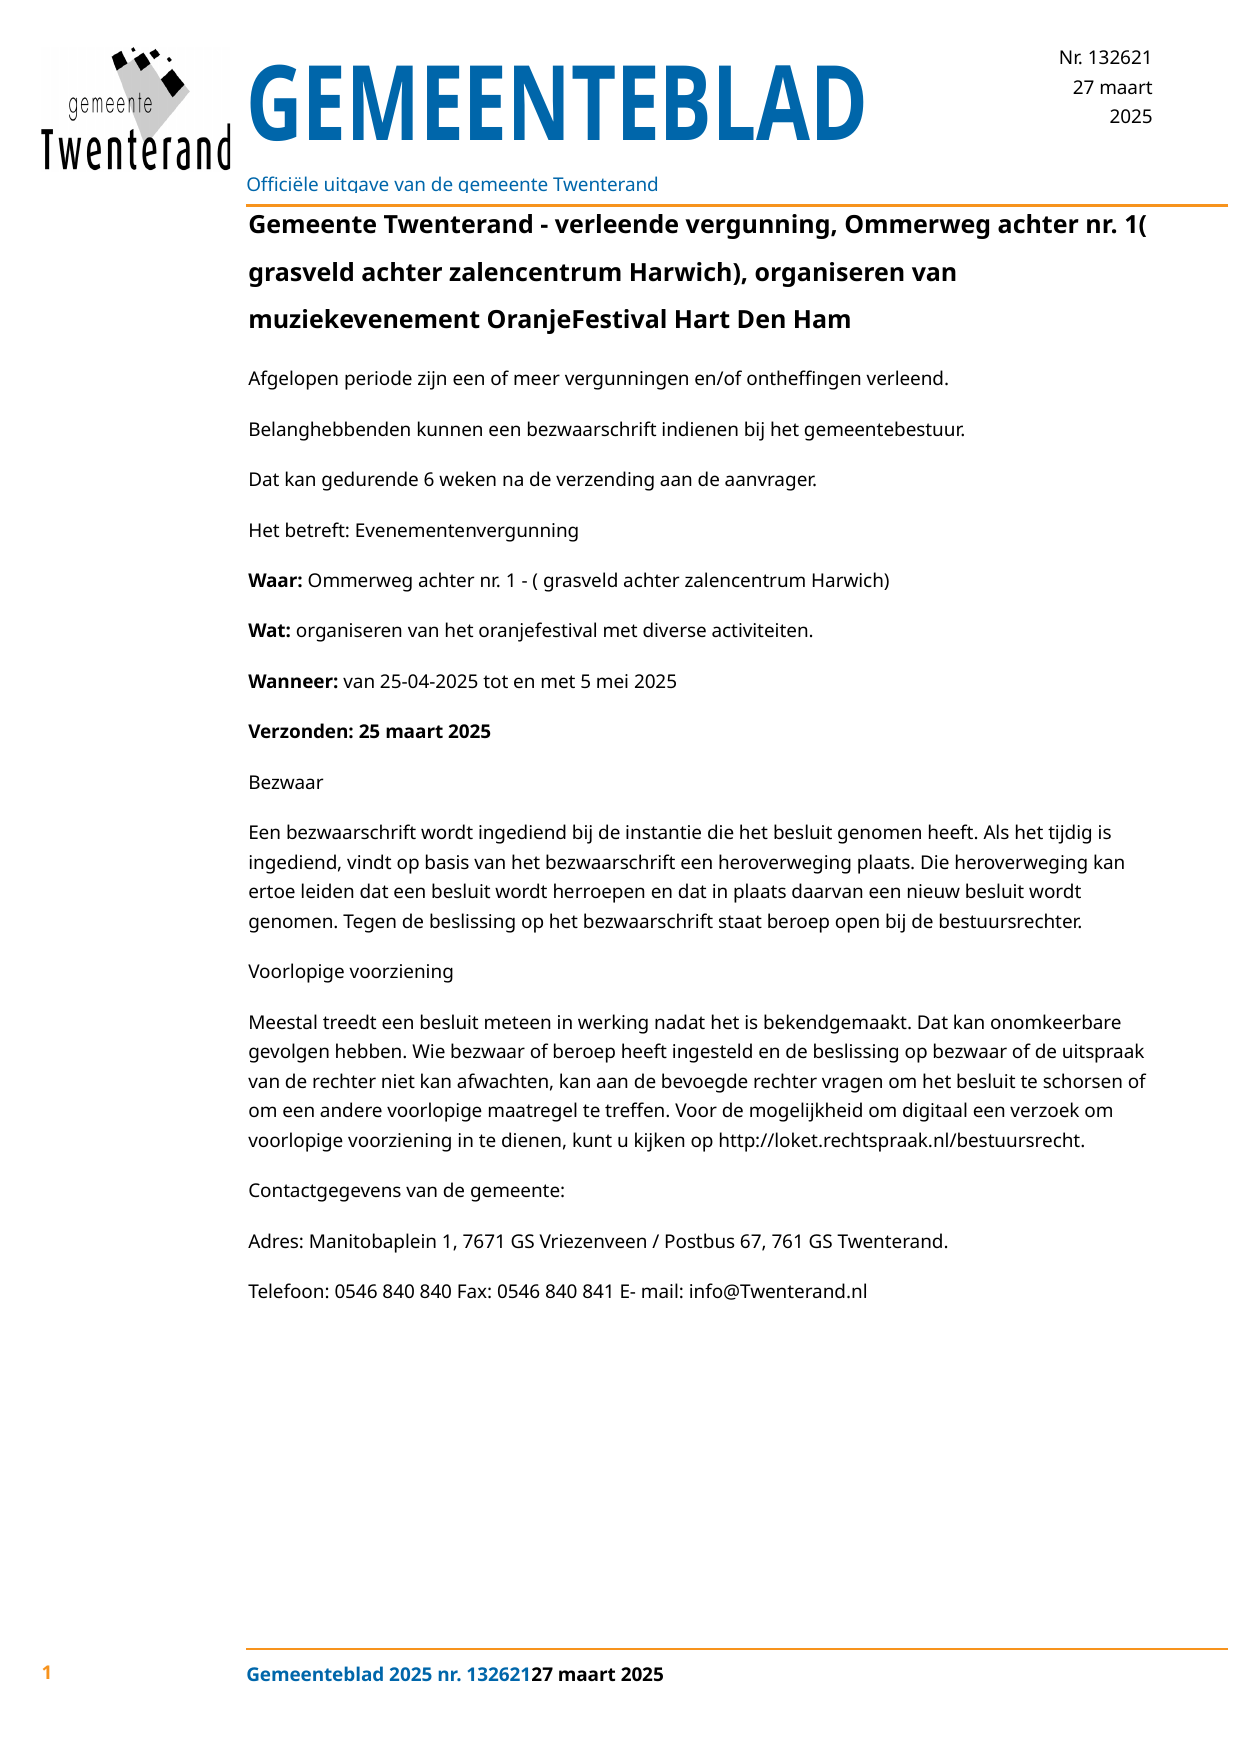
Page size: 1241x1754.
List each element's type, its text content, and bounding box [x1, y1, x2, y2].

text Wat: organiseren van het oranjefestival met diverse activiteiten. [248, 618, 1152, 643]
text Wanneer: van 25-04-2025 tot en met 5 mei 2025 [248, 668, 1152, 694]
text Afgelopen periode zijn een of meer vergunningen en/of ontheffingen verleend. [248, 366, 1152, 391]
text Dat kan gedurende 6 weken na de verzending aan de aanvrager. [248, 466, 1152, 492]
text Belanghebbenden kunnen een bezwaarschrift indienen bij het gemeentebestuur. [248, 416, 1152, 442]
text Gemeente Twenterand - verleende vergunning, Ommerweg achter nr. 1( grasveld achter zalencentrum Harwich), organiseren van muziekevenement OranjeFestival Hart Den Ham [248, 207, 1152, 336]
text Verzonden: 25 maart 2025 [248, 718, 1152, 744]
text Meestal treedt een besluit meteen in werking nadat het is bekendgemaakt. Dat kan onomkeerbare gevolgen hebben. Wie bezwaar of beroep heeft ingesteld en de beslissing op bezwaar of de uitspraak van de rechter niet kan afwachten, kan aan de bevoegde rechter vragen om het besluit te schorsen of om een andere voorlopige maatregel te treffen. Voor de mogelijkheid om digitaal een verzoek om voorlopige voorziening in te dienen, kunt u kijken op http://loket.rechtspraak.nl/bestuursrecht. [248, 1009, 1152, 1153]
text Telefoon: 0546 840 840 Fax: 0546 840 841 E- mail: info@Twenterand.nl [248, 1278, 1152, 1304]
text Voorlopige voorziening [248, 958, 1152, 984]
text Adres: Manitobaplein 1, 7671 GS Vriezenveen / Postbus 67, 761 GS Twenterand. [248, 1228, 1152, 1254]
text Waar: Ommerweg achter nr. 1 - ( grasveld achter zalencentrum Harwich) [248, 567, 1152, 593]
text Een bezwaarschrift wordt ingediend bij de instantie die het besluit genomen heeft. Als het tijdig is ingediend, vindt op basis van het bezwaarschrift een heroverweging plaats. Die heroverweging kan ertoe leiden dat een besluit wordt herroepen en dat in plaats daarvan een nieuw besluit wordt genomen. Tegen de beslissing op het bezwaarschrift staat beroep open bij de bestuursrechter. [248, 819, 1152, 934]
text Het betreft: Evenementenvergunning [248, 517, 1152, 542]
text Contactgegevens van de gemeente: [248, 1178, 1152, 1203]
text Bezwaar [248, 769, 1152, 794]
picture [41, 47, 231, 172]
